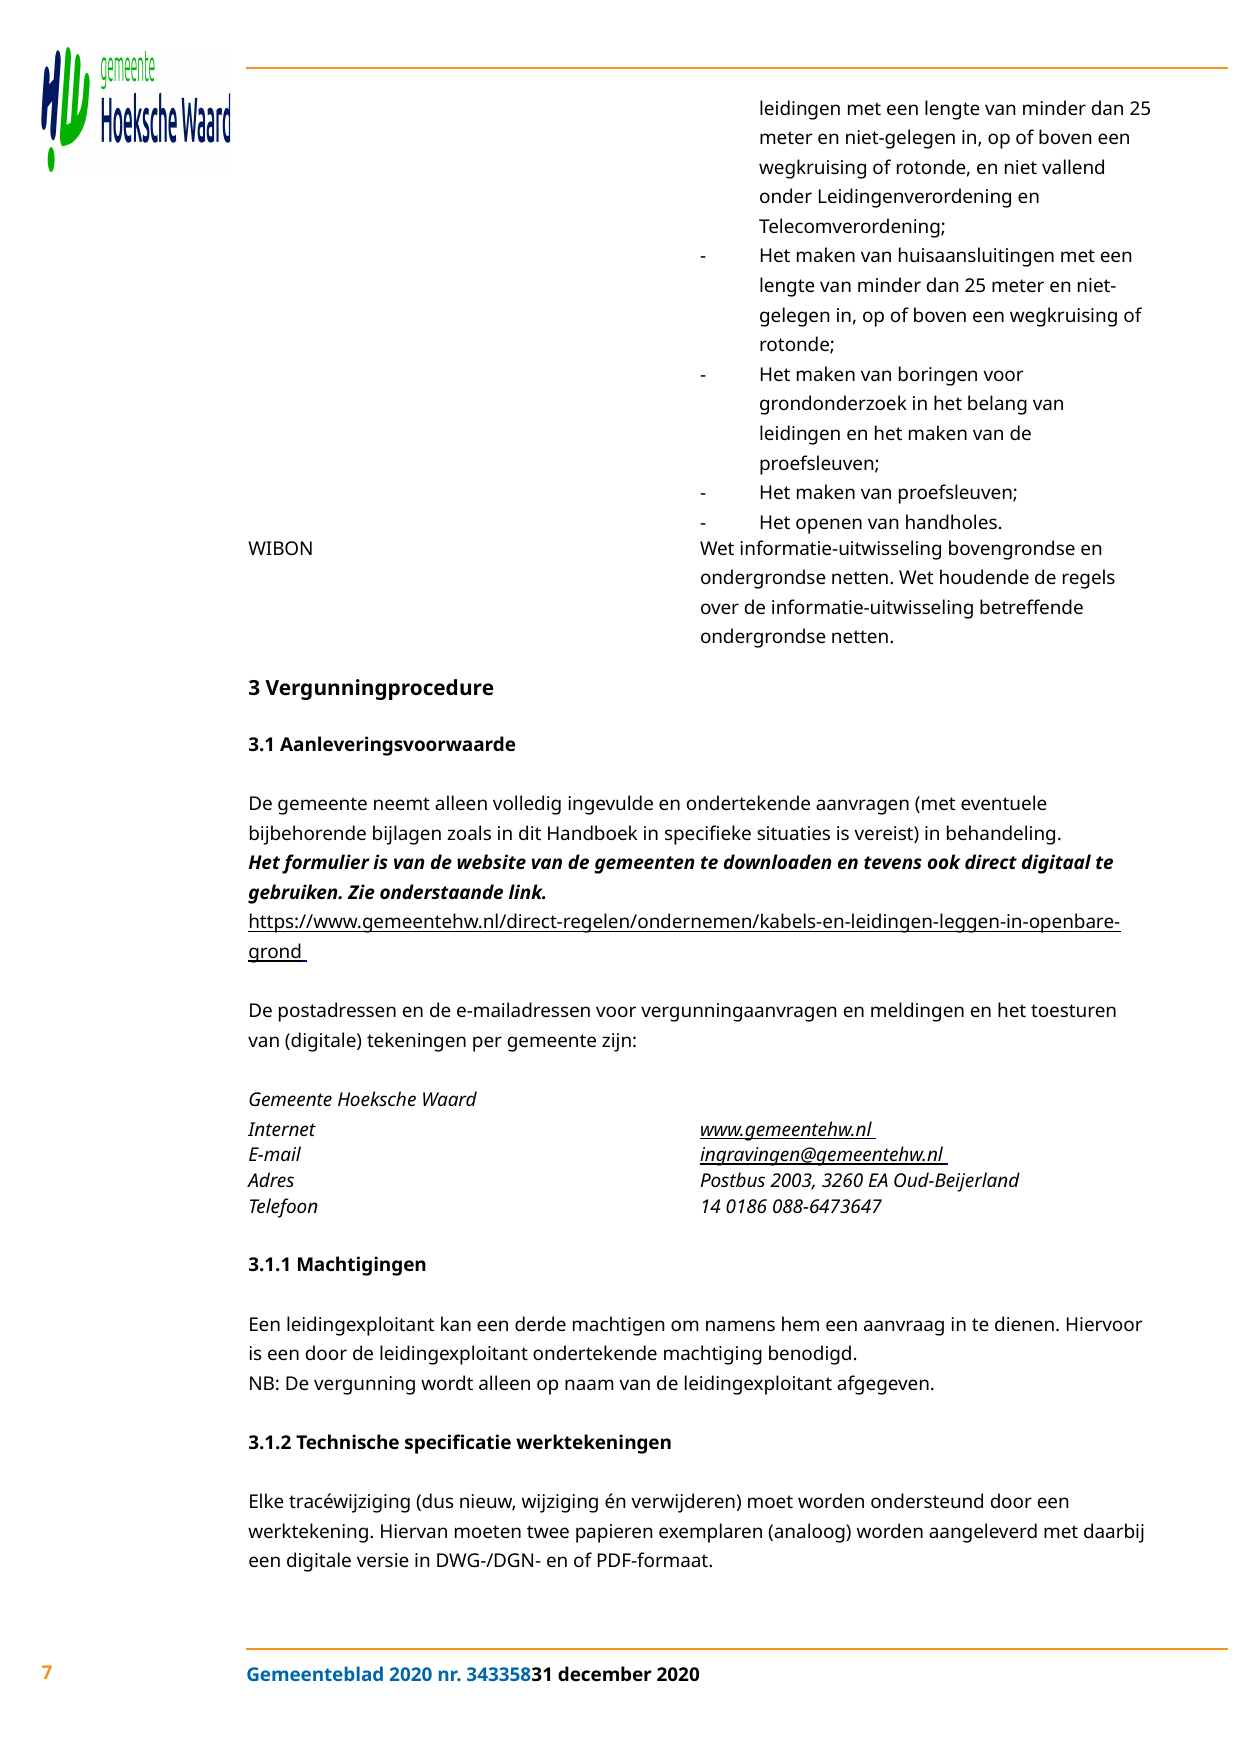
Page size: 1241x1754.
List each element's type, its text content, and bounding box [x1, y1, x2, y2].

text 3.1.2 Technische specificatie werktekeningen [248, 1429, 1152, 1455]
text NB: De vergunning wordt alleen op naam van de leidingexploitant afgegeven. [248, 1370, 1152, 1396]
text De gemeente neemt alleen volledig ingevulde en ondertekende aanvragen (met eventuele bijbehorende bijlagen zoals in dit Handboek in specifieke situaties is vereist) in behandeling. [248, 790, 1152, 846]
table_cell leidingen met een lengte van minder dan 25 meter en niet-gelegen in, op of boven een wegkruising of rotonde, en niet vallend onder Leidingenverordening en Telecomverordening; Het maken van huisaansluitingen met een lengte van minder dan 25 meter en niet-gelegen in, op of boven een wegkruising of rotonde; Het maken van boringen voor grondonderzoek in het belang van leidingen en het maken van de proefsleuven; Het maken van proefsleuven; Het openen van handholes. [700, 95, 1152, 535]
text Een leidingexploitant kan een derde machtigen om namens hem een aanvraag in te dienen. Hiervoor is een door de leidingexploitant ondertekende machtiging benodigd. [248, 1311, 1152, 1366]
text 3.1.1 Machtigingen [248, 1252, 1152, 1277]
table_cell ingravingen@gemeentehw.nl [700, 1142, 1152, 1167]
text 3 Vergunningprocedure [248, 673, 1152, 702]
table_cell 14 0186 088-6473647 [700, 1193, 1152, 1219]
table_cell [248, 95, 700, 535]
table_cell E-mail [248, 1142, 700, 1167]
picture [41, 47, 231, 172]
text De postadressen en de e-mailadressen voor vergunningaanvragen en meldingen en het toesturen van (digitale) tekeningen per gemeente zijn: [248, 997, 1152, 1053]
text https://www.gemeentehw.nl/direct-regelen/ondernemen/kabels-en-leidingen-leggen-in-openbare-grond [248, 909, 1152, 964]
text Gemeente Hoeksche Waard [248, 1086, 1152, 1112]
text Elke tracéwijziging (dus nieuw, wijziging én verwijderen) moet worden ondersteund door een werktekening. Hiervan moeten twee papieren exemplaren (analoog) worden aangeleverd met daarbij een digitale versie in DWG-/DGN- en of PDF-formaat. [248, 1488, 1152, 1573]
table_header www.gemeentehw.nl [700, 1116, 1152, 1142]
table_cell Adres [248, 1168, 700, 1193]
table_cell Telefoon [248, 1193, 700, 1219]
table_cell WIBON [248, 535, 700, 649]
table_cell Postbus 2003, 3260 EA Oud-Beijerland [700, 1168, 1152, 1193]
text 3.1 Aanleveringsvoorwaarde [248, 731, 1152, 757]
table_header Internet [248, 1116, 700, 1142]
text Het formulier is van de website van de gemeenten te downloaden en tevens ook direct digitaal te gebruiken. Zie onderstaande link. [248, 849, 1152, 905]
table_cell Wet informatie-uitwisseling bovengrondse en ondergrondse netten. Wet houdende de regels over de informatie-uitwisseling betreffende ondergrondse netten. [700, 535, 1152, 649]
